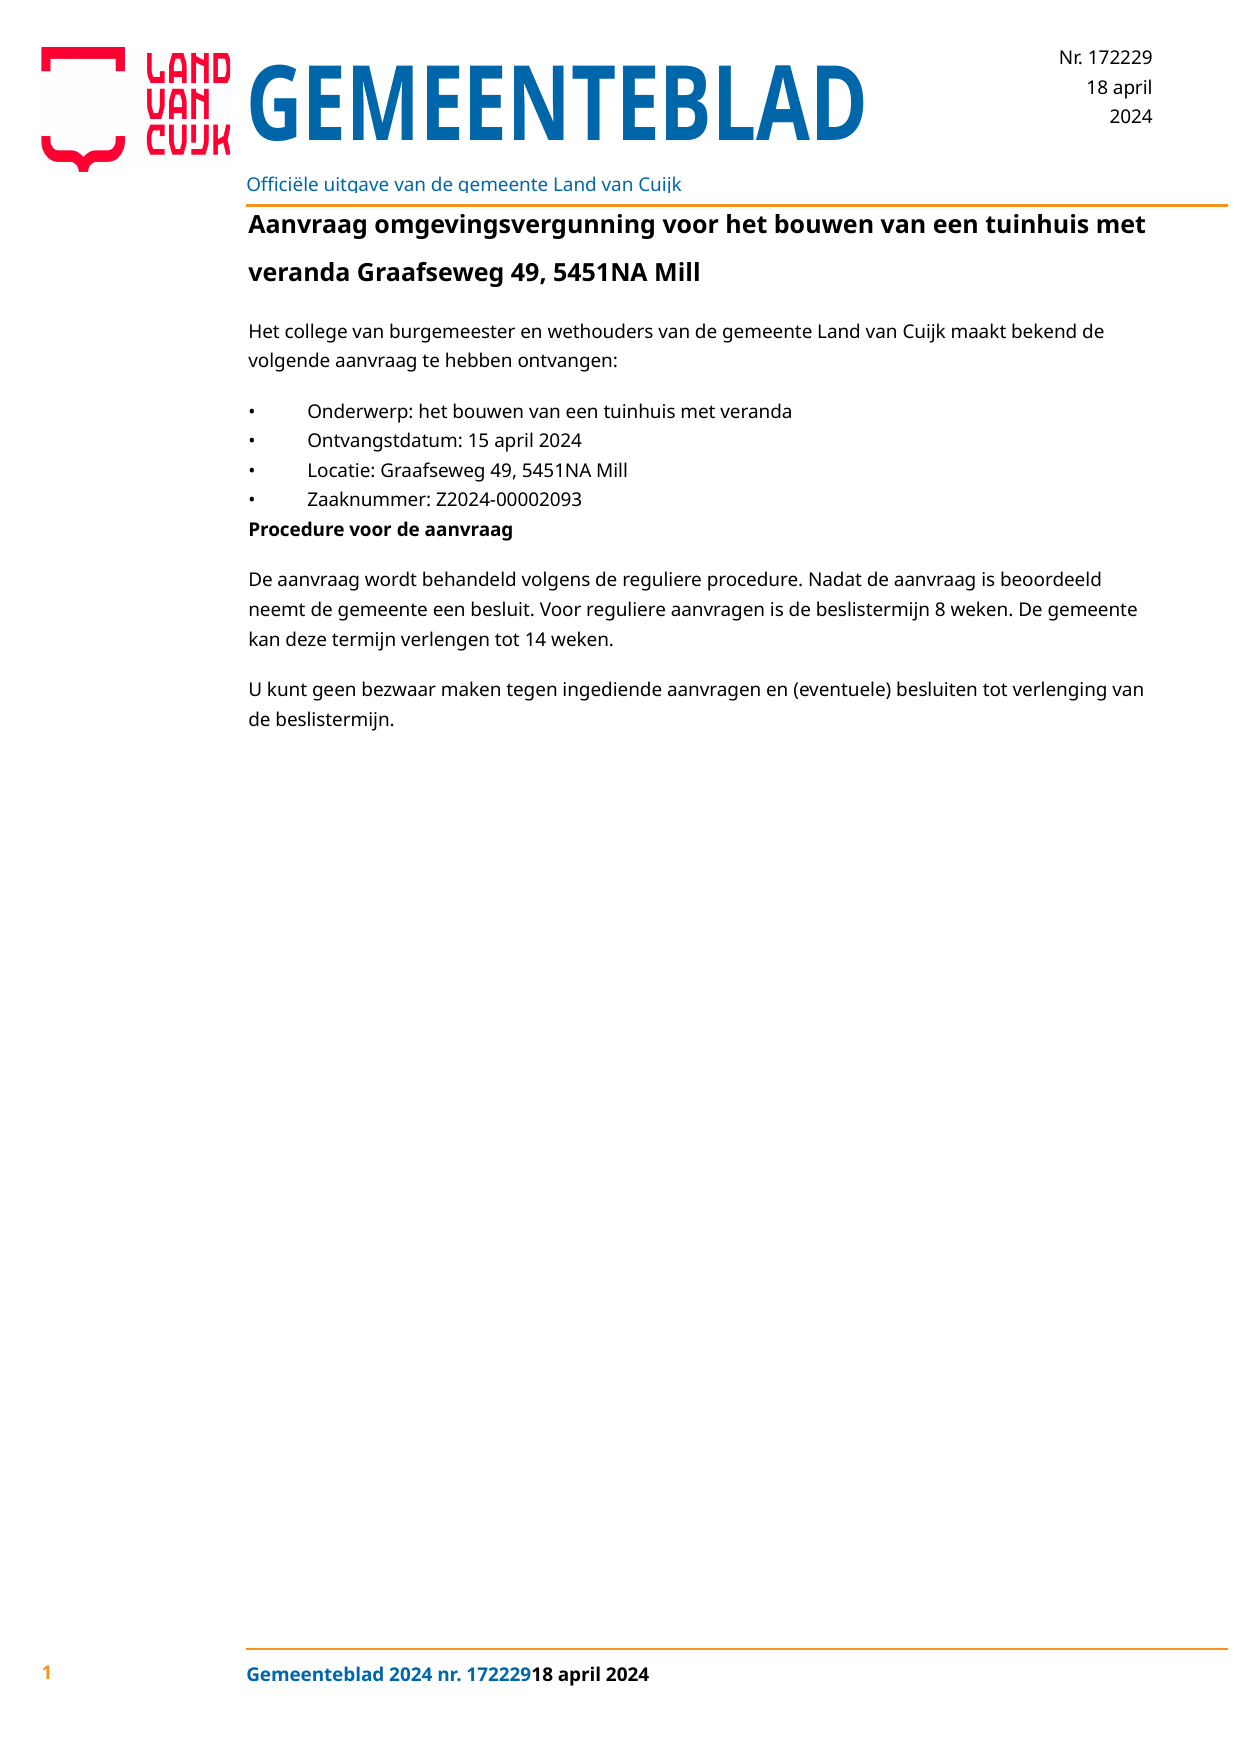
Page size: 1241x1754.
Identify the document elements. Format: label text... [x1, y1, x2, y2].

text Aanvraag omgevingsvergunning voor het bouwen van een tuinhuis met veranda Graafseweg 49, 5451NA Mill [248, 207, 1152, 288]
list Zaaknummer: Z2024-00002093 [248, 487, 1152, 512]
text Procedure voor de aanvraag [248, 516, 1152, 542]
text De aanvraag wordt behandeld volgens de reguliere procedure. Nadat de aanvraag is beoordeeld neemt de gemeente een besluit. Voor reguliere aanvragen is de beslistermijn 8 weken. De gemeente kan deze termijn verlengen tot 14 weken. [248, 567, 1152, 652]
list Locatie: Graafseweg 49, 5451NA Mill [248, 457, 1152, 483]
list Ontvangstdatum: 15 april 2024 [248, 427, 1152, 453]
text U kunt geen bezwaar maken tegen ingediende aanvragen en (eventuele) besluiten tot verlenging van de beslistermijn. [248, 676, 1152, 732]
picture [41, 47, 231, 172]
list Onderwerp: het bouwen van een tuinhuis met veranda [248, 398, 1152, 424]
text Het college van burgemeester en wethouders van de gemeente Land van Cuijk maakt bekend de volgende aanvraag te hebben ontvangen: [248, 318, 1152, 373]
